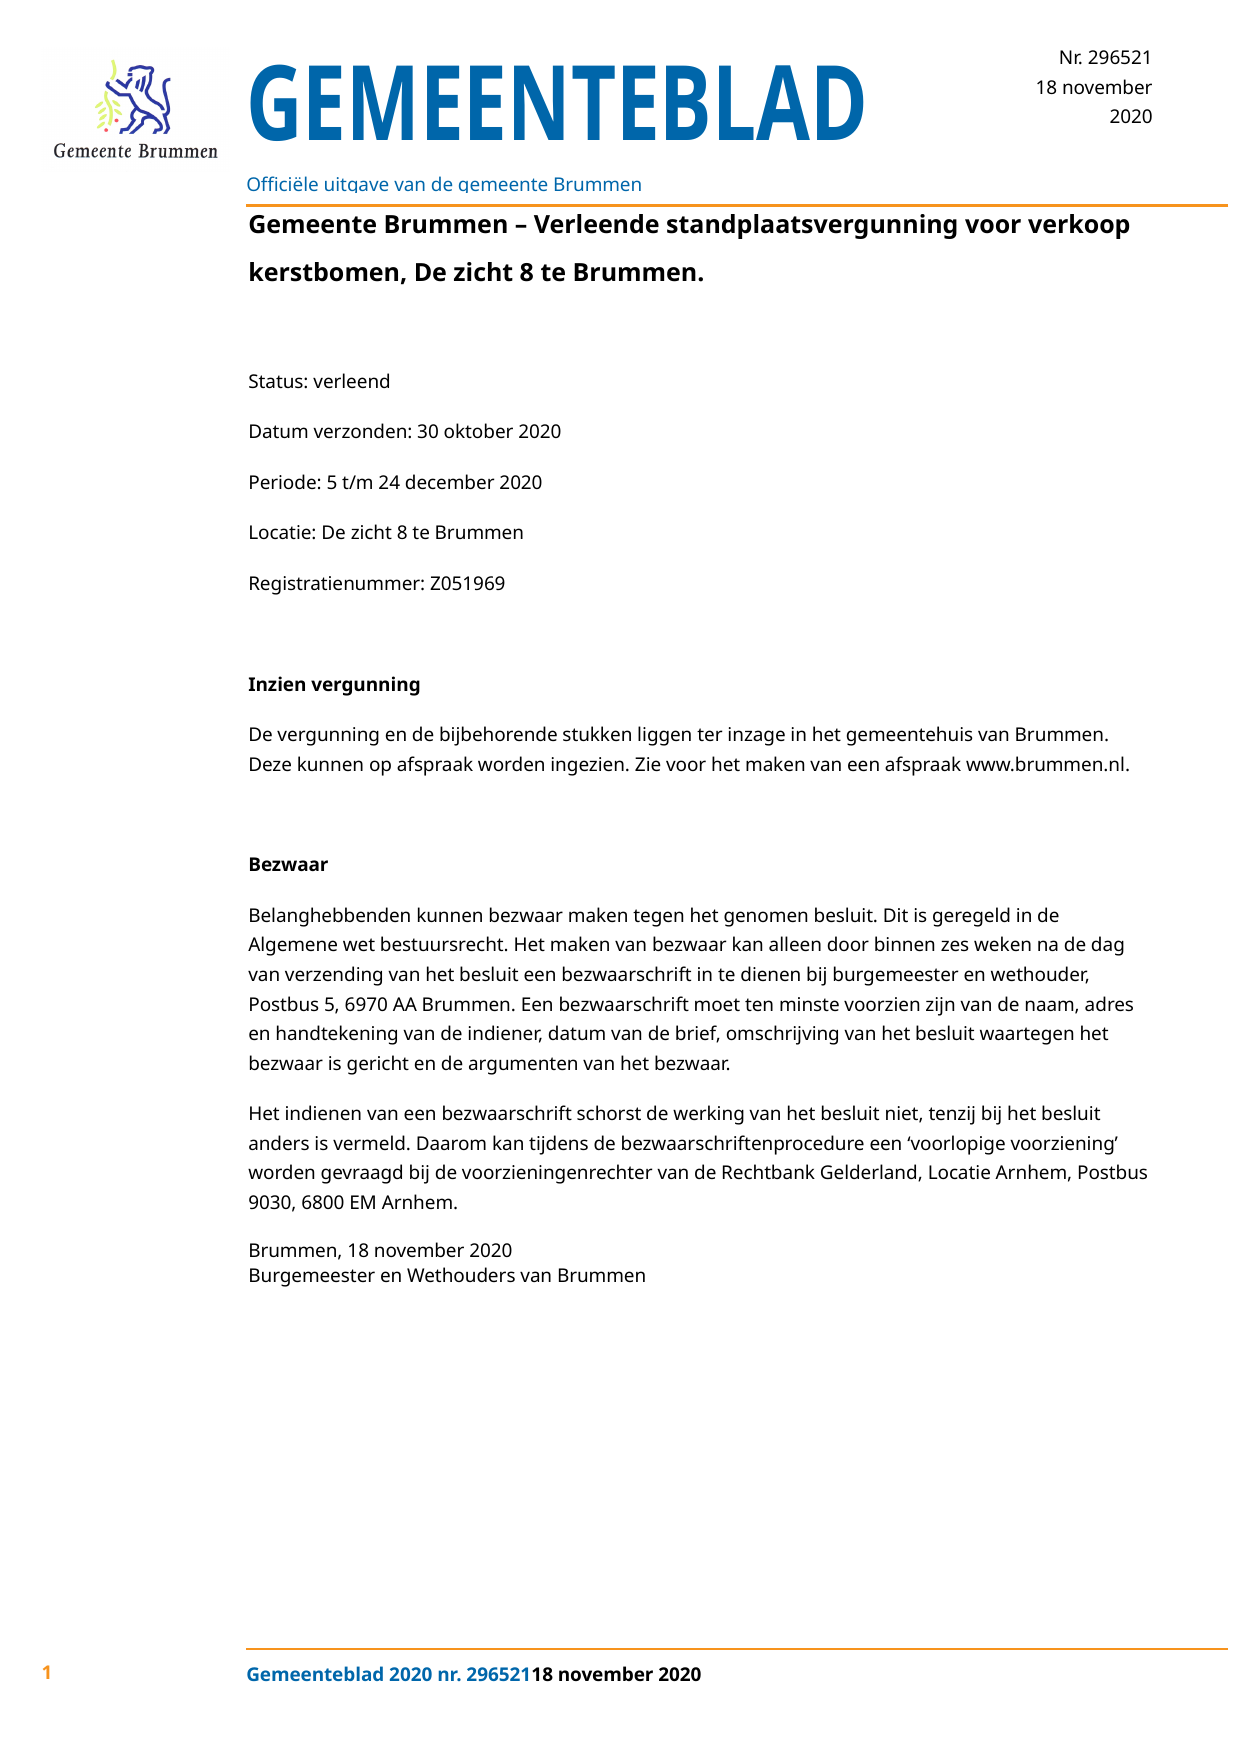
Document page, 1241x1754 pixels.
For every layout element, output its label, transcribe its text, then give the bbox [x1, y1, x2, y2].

text Gemeente Brummen – Verleende standplaatsvergunning voor verkoop kerstbomen, De zicht 8 te Brummen. [248, 207, 1152, 288]
text De vergunning en de bijbehorende stukken liggen ter inzage in het gemeentehuis van Brummen. Deze kunnen op afspraak worden ingezien. Zie voor het maken van een afspraak www.brummen.nl. [248, 721, 1152, 777]
text Belanghebbenden kunnen bezwaar maken tegen het genomen besluit. Dit is geregeld in de Algemene wet bestuursrecht. Het maken van bezwaar kan alleen door binnen zes weken na de dag van verzending van het besluit een bezwaarschrift in te dienen bij burgemeester en wethouder, Postbus 5, 6970 AA Brummen. Een bezwaarschrift moet ten minste voorzien zijn van de naam, adres en handtekening van de indiener, datum van de brief, omschrijving van het besluit waartegen het bezwaar is gericht en de argumenten van het bezwaar. [248, 902, 1152, 1076]
text Status: verleend [248, 368, 1152, 394]
text Inzien vergunning [248, 671, 1152, 697]
text Locatie: De zicht 8 te Brummen [248, 519, 1152, 545]
text Burgemeester en Wethouders van Brummen [248, 1263, 1152, 1288]
text Brummen, 18 november 2020 [248, 1237, 1152, 1263]
text Periode: 5 t/m 24 december 2020 [248, 469, 1152, 495]
text Datum verzonden: 30 oktober 2020 [248, 419, 1152, 444]
picture [41, 47, 231, 172]
text Registratienummer: Z051969 [248, 570, 1152, 596]
text Bezwaar [248, 852, 1152, 877]
text Het indienen van een bezwaarschrift schorst de werking van het besluit niet, tenzij bij het besluit anders is vermeld. Daarom kan tijdens de bezwaarschriftenprocedure een ‘voorlopige voorziening’ worden gevraagd bij de voorzieningenrechter van de Rechtbank Gelderland, Locatie Arnhem, Postbus 9030, 6800 EM Arnhem. [248, 1100, 1152, 1215]
